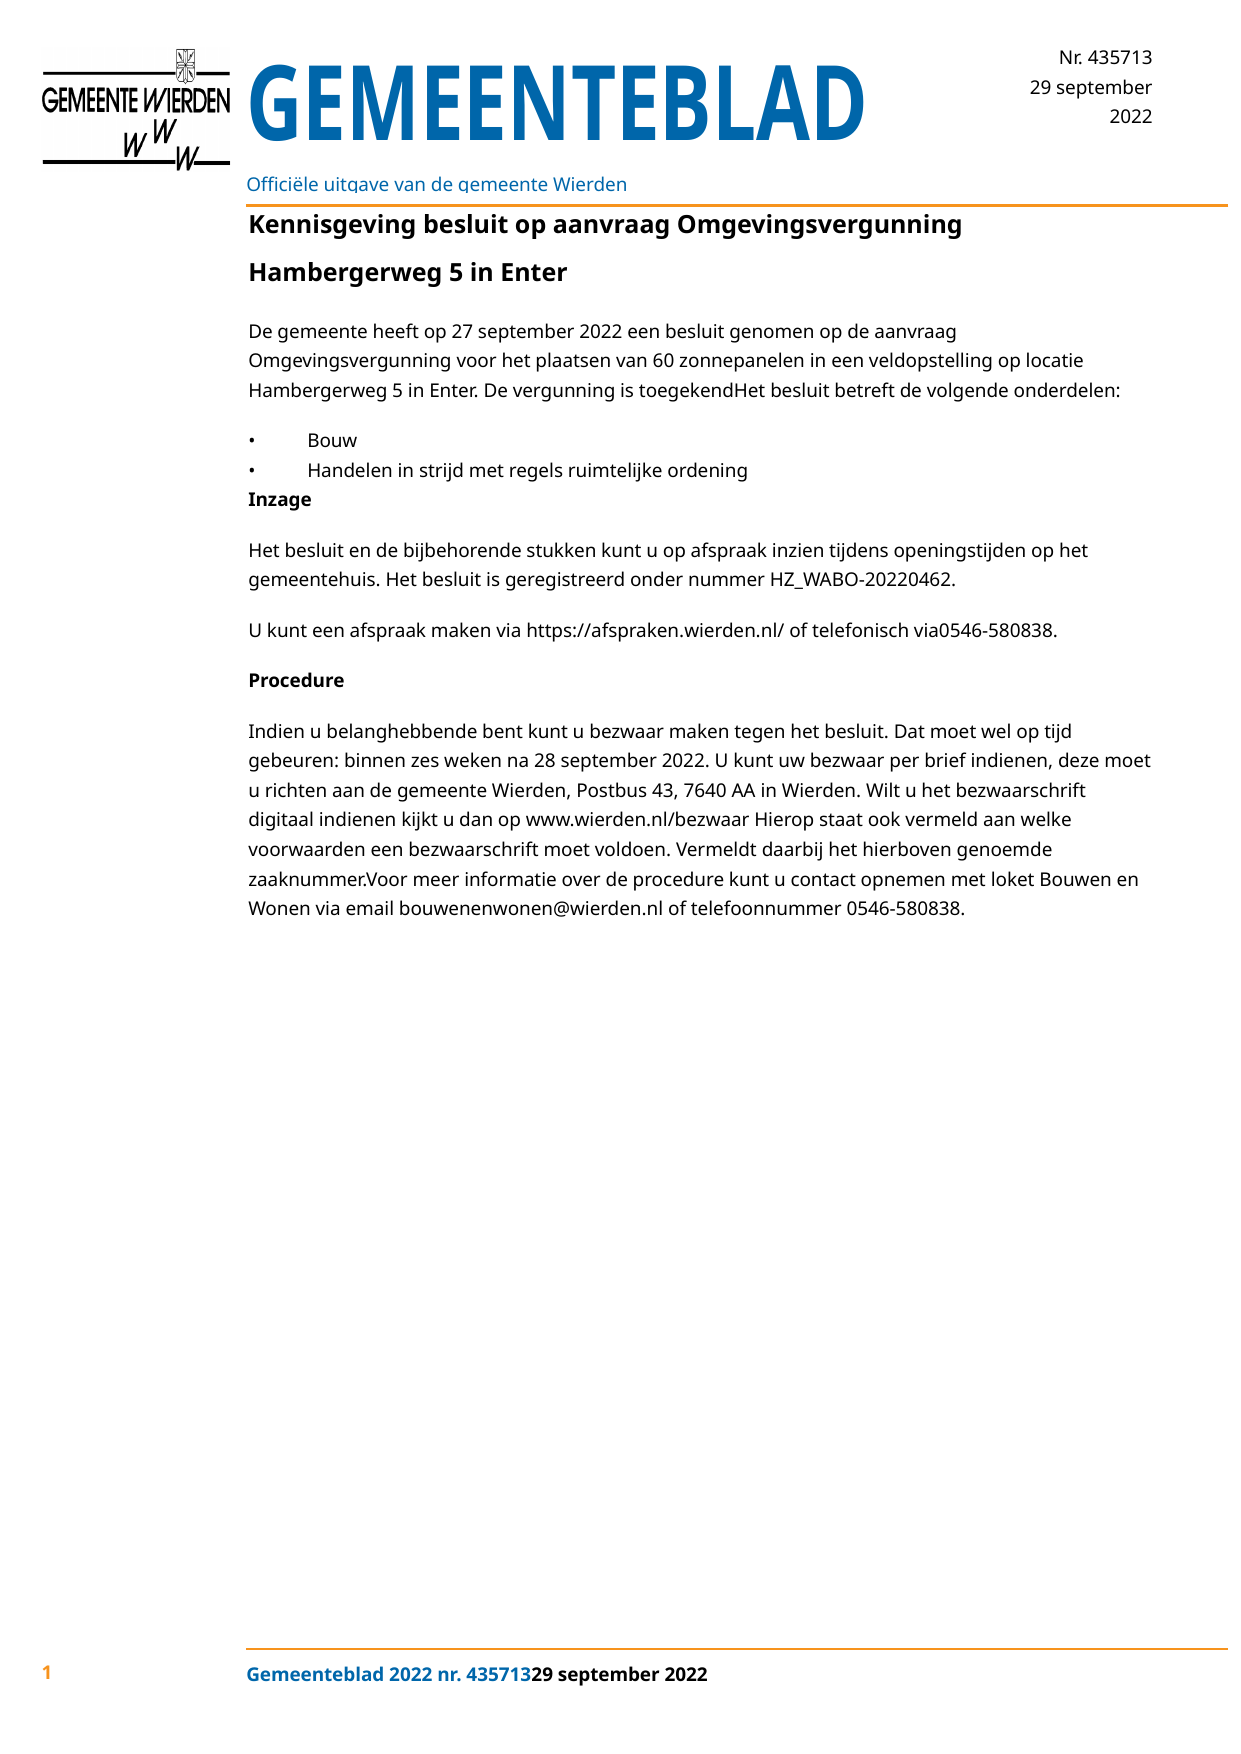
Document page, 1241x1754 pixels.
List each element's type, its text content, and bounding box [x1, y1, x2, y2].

text De gemeente heeft op 27 september 2022 een besluit genomen op de aanvraag Omgevingsvergunning voor het plaatsen van 60 zonnepanelen in een veldopstelling op locatie Hambergerweg 5 in Enter. De vergunning is toegekendHet besluit betreft de volgende onderdelen: [248, 318, 1152, 403]
text Inzage [248, 487, 1152, 512]
picture [41, 47, 231, 172]
text U kunt een afspraak maken via https://afspraken.wierden.nl/ of telefonisch via0546-580838. [248, 617, 1152, 643]
text Procedure [248, 667, 1152, 693]
text Indien u belanghebbende bent kunt u bezwaar maken tegen het besluit. Dat moet wel op tijd gebeuren: binnen zes weken na 28 september 2022. U kunt uw bezwaar per brief indienen, deze moet u richten aan de gemeente Wierden, Postbus 43, 7640 AA in Wierden. Wilt u het bezwaarschrift digitaal indienen kijkt u dan op www.wierden.nl/bezwaar Hierop staat ook vermeld aan welke voorwaarden een bezwaarschrift moet voldoen. Vermeldt daarbij het hierboven genoemde zaaknummer.Voor meer informatie over de procedure kunt u contact opnemen met loket Bouwen en Wonen via email bouwenenwonen@wierden.nl of telefoonnummer 0546-580838. [248, 718, 1152, 921]
list Bouw [248, 427, 1152, 453]
text Het besluit en de bijbehorende stukken kunt u op afspraak inzien tijdens openingstijden op het gemeentehuis. Het besluit is geregistreerd onder nummer HZ_WABO-20220462. [248, 537, 1152, 592]
text Kennisgeving besluit op aanvraag Omgevingsvergunning Hambergerweg 5 in Enter [248, 207, 1152, 288]
list Handelen in strijd met regels ruimtelijke ordening [248, 457, 1152, 483]
